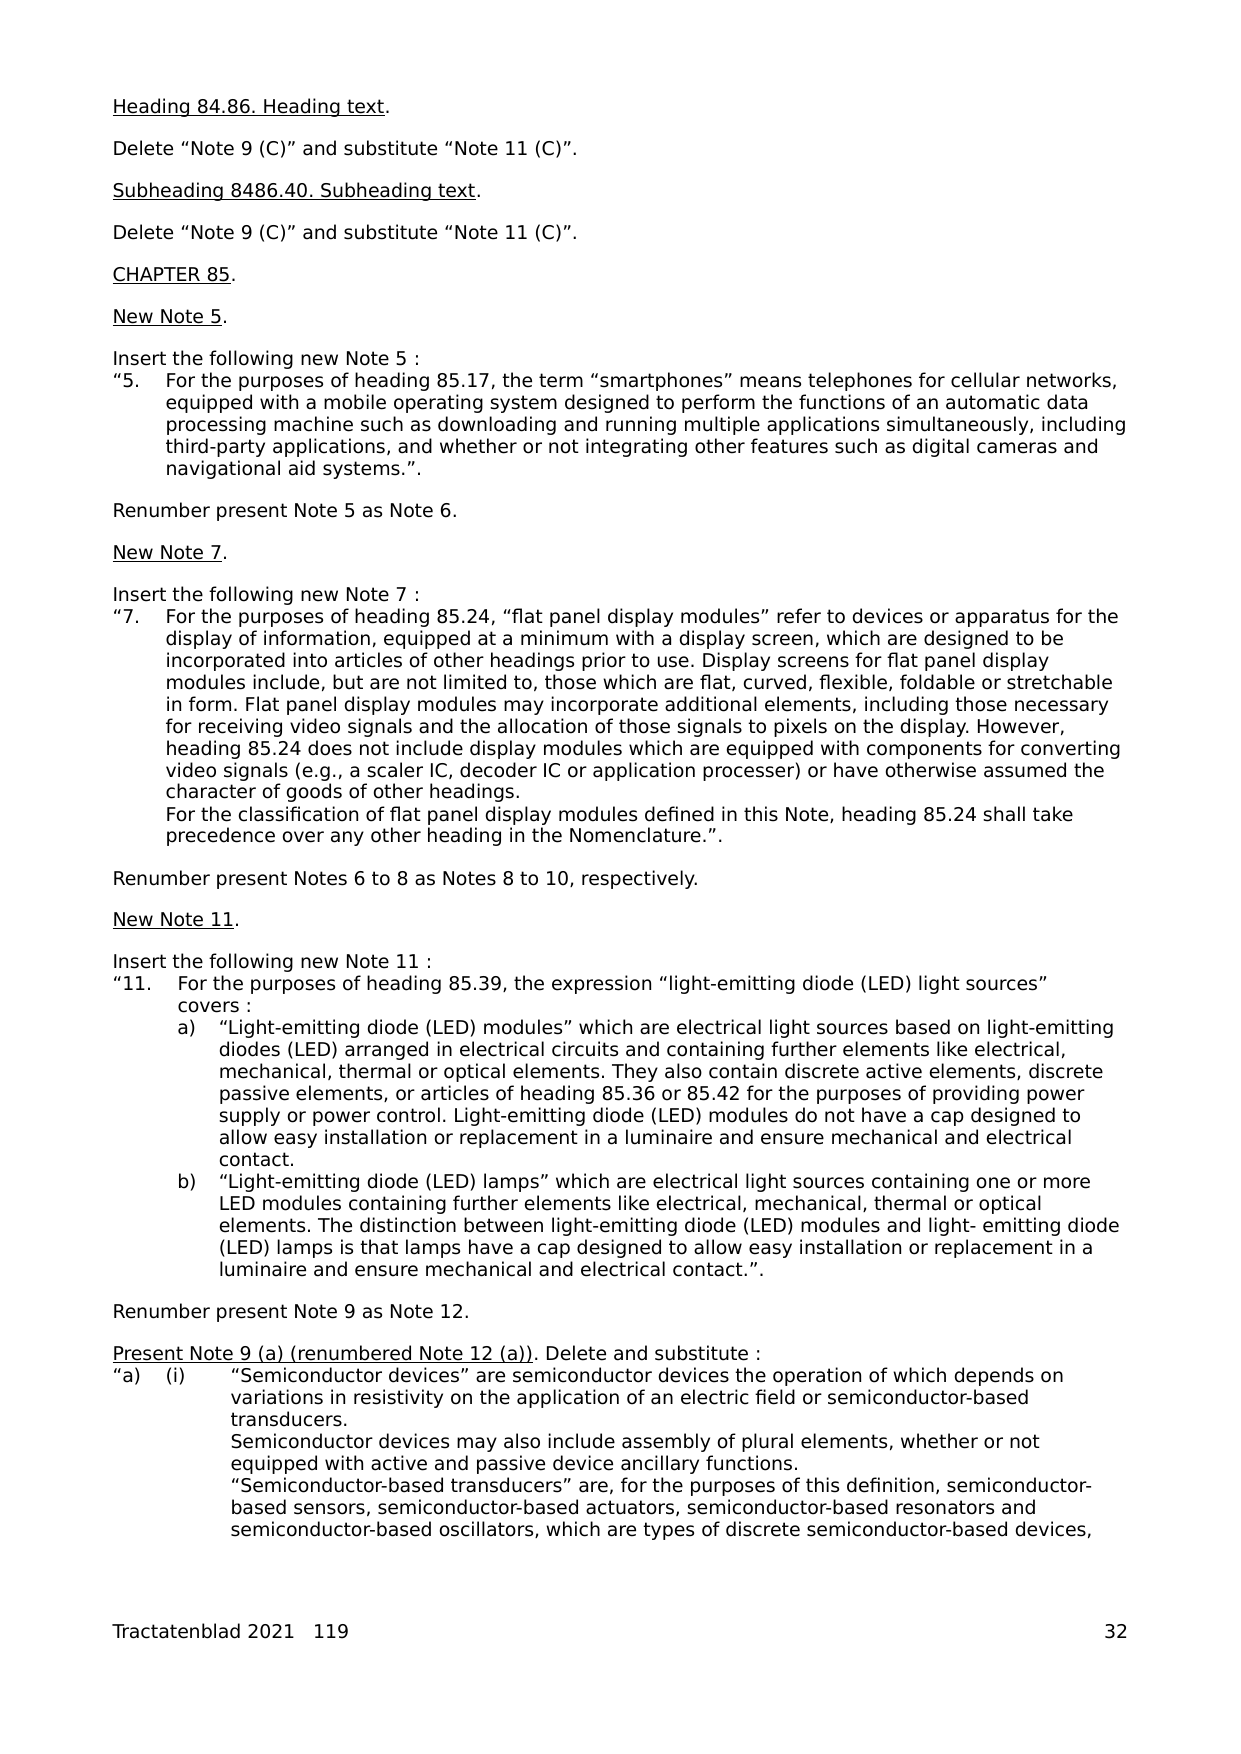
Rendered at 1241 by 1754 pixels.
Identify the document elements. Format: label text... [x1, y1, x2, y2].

text Heading 84.86. Heading text. [112, 96, 1128, 118]
text CHAPTER 85. [112, 264, 1128, 286]
text “7. For the purposes of heading 85.24, “flat panel display modules” refer to devices or apparatus for the display of information, equipped at a minimum with a display screen, which are designed to be incorporated into articles of other headings prior to use. Display screens for flat panel display modules include, but are not limited to, those which are flat, curved, flexible, foldable or stretchable in form. Flat panel display modules may incorporate additional elements, including those necessary for receiving video signals and the allocation of those signals to pixels on the display. However, heading 85.24 does not include display modules which are equipped with components for converting video signals (e.g., a scaler IC, decoder IC or application processer) or have otherwise assumed the character of goods of other headings. [112, 606, 1128, 803]
text For the classification of flat panel display modules defined in this Note, heading 85.24 shall take precedence over any other heading in the Nomenclature.”. [165, 803, 1128, 847]
text b) “Light-emitting diode (LED) lamps” which are electrical light sources containing one or more LED modules containing further elements like electrical, mechanical, thermal or optical elements. The distinction between light-emitting diode (LED) modules and light- emitting diode (LED) lamps is that lamps have a cap designed to allow easy installation or replacement in a luminaire and ensure mechanical and electrical contact.”. [177, 1171, 1128, 1281]
text Renumber present Note 9 as Note 12. [112, 1301, 1128, 1323]
text New Note 11. [112, 909, 1128, 931]
text New Note 5. [112, 306, 1128, 328]
text Renumber present Note 5 as Note 6. [112, 500, 1128, 522]
text a) “Light-emitting diode (LED) modules” which are electrical light sources based on light-emitting diodes (LED) arranged in electrical circuits and containing further elements like electrical, mechanical, thermal or optical elements. They also contain discrete active elements, discrete passive elements, or articles of heading 85.36 or 85.42 for the purposes of providing power supply or power control. Light-emitting diode (LED) modules do not have a cap designed to allow easy installation or replacement in a luminaire and ensure mechanical and electrical contact. [177, 1017, 1128, 1171]
text Subheading 8486.40. Subheading text. [112, 180, 1128, 202]
text New Note 7. [112, 542, 1128, 564]
text “Semiconductor-based transducers” are, for the purposes of this definition, semiconductor-based sensors, semiconductor-based actuators, semiconductor-based resonators and semiconductor-based oscillators, which are types of discrete semiconductor-based devices, [230, 1475, 1128, 1541]
text Delete “Note 9 (C)” and substitute “Note 11 (C)”. [112, 138, 1128, 160]
text Renumber present Notes 6 to 8 as Notes 8 to 10, respectively. [112, 867, 1128, 889]
text Semiconductor devices may also include assembly of plural elements, whether or not equipped with active and passive device ancillary functions. [230, 1431, 1128, 1475]
text Present Note 9 (a) (renumbered Note 12 (a)). Delete and substitute : [112, 1343, 1128, 1365]
text “a) (i) “Semiconductor devices” are semiconductor devices the operation of which depends on variations in resistivity on the application of an electric field or semiconductor-based transducers. [112, 1365, 1128, 1431]
text “5. For the purposes of heading 85.17, the term “smartphones” means telephones for cellular networks, equipped with a mobile operating system designed to perform the functions of an automatic data processing machine such as downloading and running multiple applications simultaneously, including third-party applications, and whether or not integrating other features such as digital cameras and navigational aid systems.”. [112, 370, 1128, 480]
text Delete “Note 9 (C)” and substitute “Note 11 (C)”. [112, 222, 1128, 244]
text Insert the following new Note 5 : [112, 348, 1128, 370]
text Insert the following new Note 11 : [112, 951, 1128, 973]
text Insert the following new Note 7 : [112, 584, 1128, 606]
text “11. For the purposes of heading 85.39, the expression “light-emitting diode (LED) light sources” covers : [112, 973, 1128, 1017]
